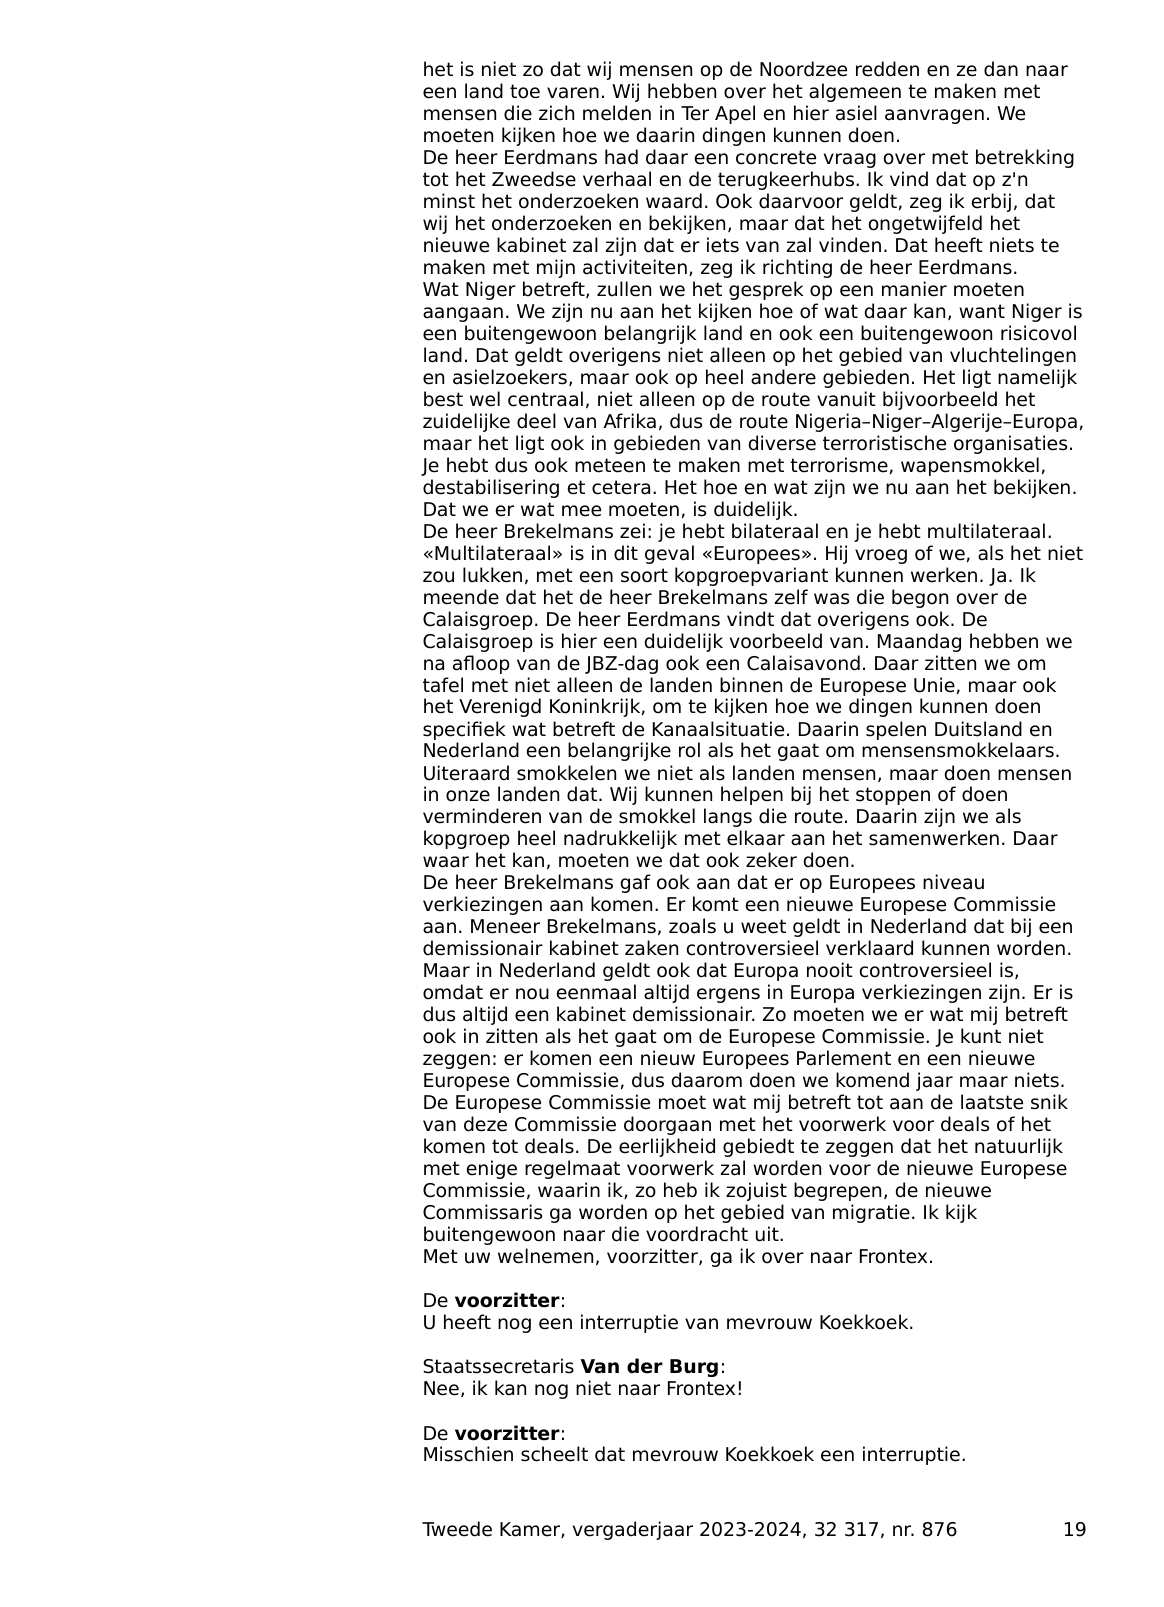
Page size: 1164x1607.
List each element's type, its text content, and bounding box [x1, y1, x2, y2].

text Misschien scheelt dat mevrouw Koekkoek een interruptie. [422, 1444, 1087, 1466]
text U heeft nog een interruptie van mevrouw Koekkoek. [422, 1312, 1087, 1334]
text De voorzitter: [422, 1422, 1087, 1444]
text De heer Brekelmans zei: je hebt bilateraal en je hebt multilateraal. «Multilateraal» is in dit geval «Europees». Hij vroeg of we, als het niet zou lukken, met een soort kopgroepvariant kunnen werken. Ja. Ik meende dat het de heer Brekelmans zelf was die begon over de Calaisgroep. De heer Eerdmans vindt dat overigens ook. De Calaisgroep is hier een duidelijk voorbeeld van. Maandag hebben we na afloop van de JBZ-dag ook een Calaisavond. Daar zitten we om tafel met niet alleen de landen binnen de Europese Unie, maar ook het Verenigd Koninkrijk, om te kijken hoe we dingen kunnen doen specifiek wat betreft de Kanaalsituatie. Daarin spelen Duitsland en Nederland een belangrijke rol als het gaat om mensensmokkelaars. Uiteraard smokkelen we niet als landen mensen, maar doen mensen in onze landen dat. Wij kunnen helpen bij het stoppen of doen verminderen van de smokkel langs die route. Daarin zijn we als kopgroep heel nadrukkelijk met elkaar aan het samenwerken. Daar waar het kan, moeten we dat ook zeker doen. [422, 521, 1087, 872]
text De heer Brekelmans gaf ook aan dat er op Europees niveau verkiezingen aan komen. Er komt een nieuwe Europese Commissie aan. Meneer Brekelmans, zoals u weet geldt in Nederland dat bij een demissionair kabinet zaken controversieel verklaard kunnen worden. Maar in Nederland geldt ook dat Europa nooit controversieel is, omdat er nou eenmaal altijd ergens in Europa verkiezingen zijn. Er is dus altijd een kabinet demissionair. Zo moeten we er wat mij betreft ook in zitten als het gaat om de Europese Commissie. Je kunt niet zeggen: er komen een nieuw Europees Parlement en een nieuwe Europese Commissie, dus daarom doen we komend jaar maar niets. De Europese Commissie moet wat mij betreft tot aan de laatste snik van deze Commissie doorgaan met het voorwerk voor deals of het komen tot deals. De eerlijkheid gebiedt te zeggen dat het natuurlijk met enige regelmaat voorwerk zal worden voor de nieuwe Europese Commissie, waarin ik, zo heb ik zojuist begrepen, de nieuwe Commissaris ga worden op het gebied van migratie. Ik kijk buitengewoon naar die voordracht uit. [422, 872, 1087, 1246]
text De heer Eerdmans had daar een concrete vraag over met betrekking tot het Zweedse verhaal en de terugkeerhubs. Ik vind dat op z'n minst het onderzoeken waard. Ook daarvoor geldt, zeg ik erbij, dat wij het onderzoeken en bekijken, maar dat het ongetwijfeld het nieuwe kabinet zal zijn dat er iets van zal vinden. Dat heeft niets te maken met mijn activiteiten, zeg ik richting de heer Eerdmans. [422, 147, 1087, 279]
text Wat Niger betreft, zullen we het gesprek op een manier moeten aangaan. We zijn nu aan het kijken hoe of wat daar kan, want Niger is een buitengewoon belangrijk land en ook een buitengewoon risicovol land. Dat geldt overigens niet alleen op het gebied van vluchtelingen en asielzoekers, maar ook op heel andere gebieden. Het ligt namelijk best wel centraal, niet alleen op de route vanuit bijvoorbeeld het zuidelijke deel van Afrika, dus de route Nigeria–Niger–Algerije–Europa, maar het ligt ook in gebieden van diverse terroristische organisaties. Je hebt dus ook meteen te maken met terrorisme, wapensmokkel, destabilisering et cetera. Het hoe en wat zijn we nu aan het bekijken. Dat we er wat mee moeten, is duidelijk. [422, 279, 1087, 521]
text Met uw welnemen, voorzitter, ga ik over naar Frontex. [422, 1246, 1087, 1268]
text Nee, ik kan nog niet naar Frontex! [422, 1378, 1087, 1400]
text Staatssecretaris Van der Burg: [422, 1356, 1087, 1378]
text het is niet zo dat wij mensen op de Noordzee redden en ze dan naar een land toe varen. Wij hebben over het algemeen te maken met mensen die zich melden in Ter Apel en hier asiel aanvragen. We moeten kijken hoe we daarin dingen kunnen doen. [422, 59, 1087, 147]
text De voorzitter: [422, 1290, 1087, 1312]
